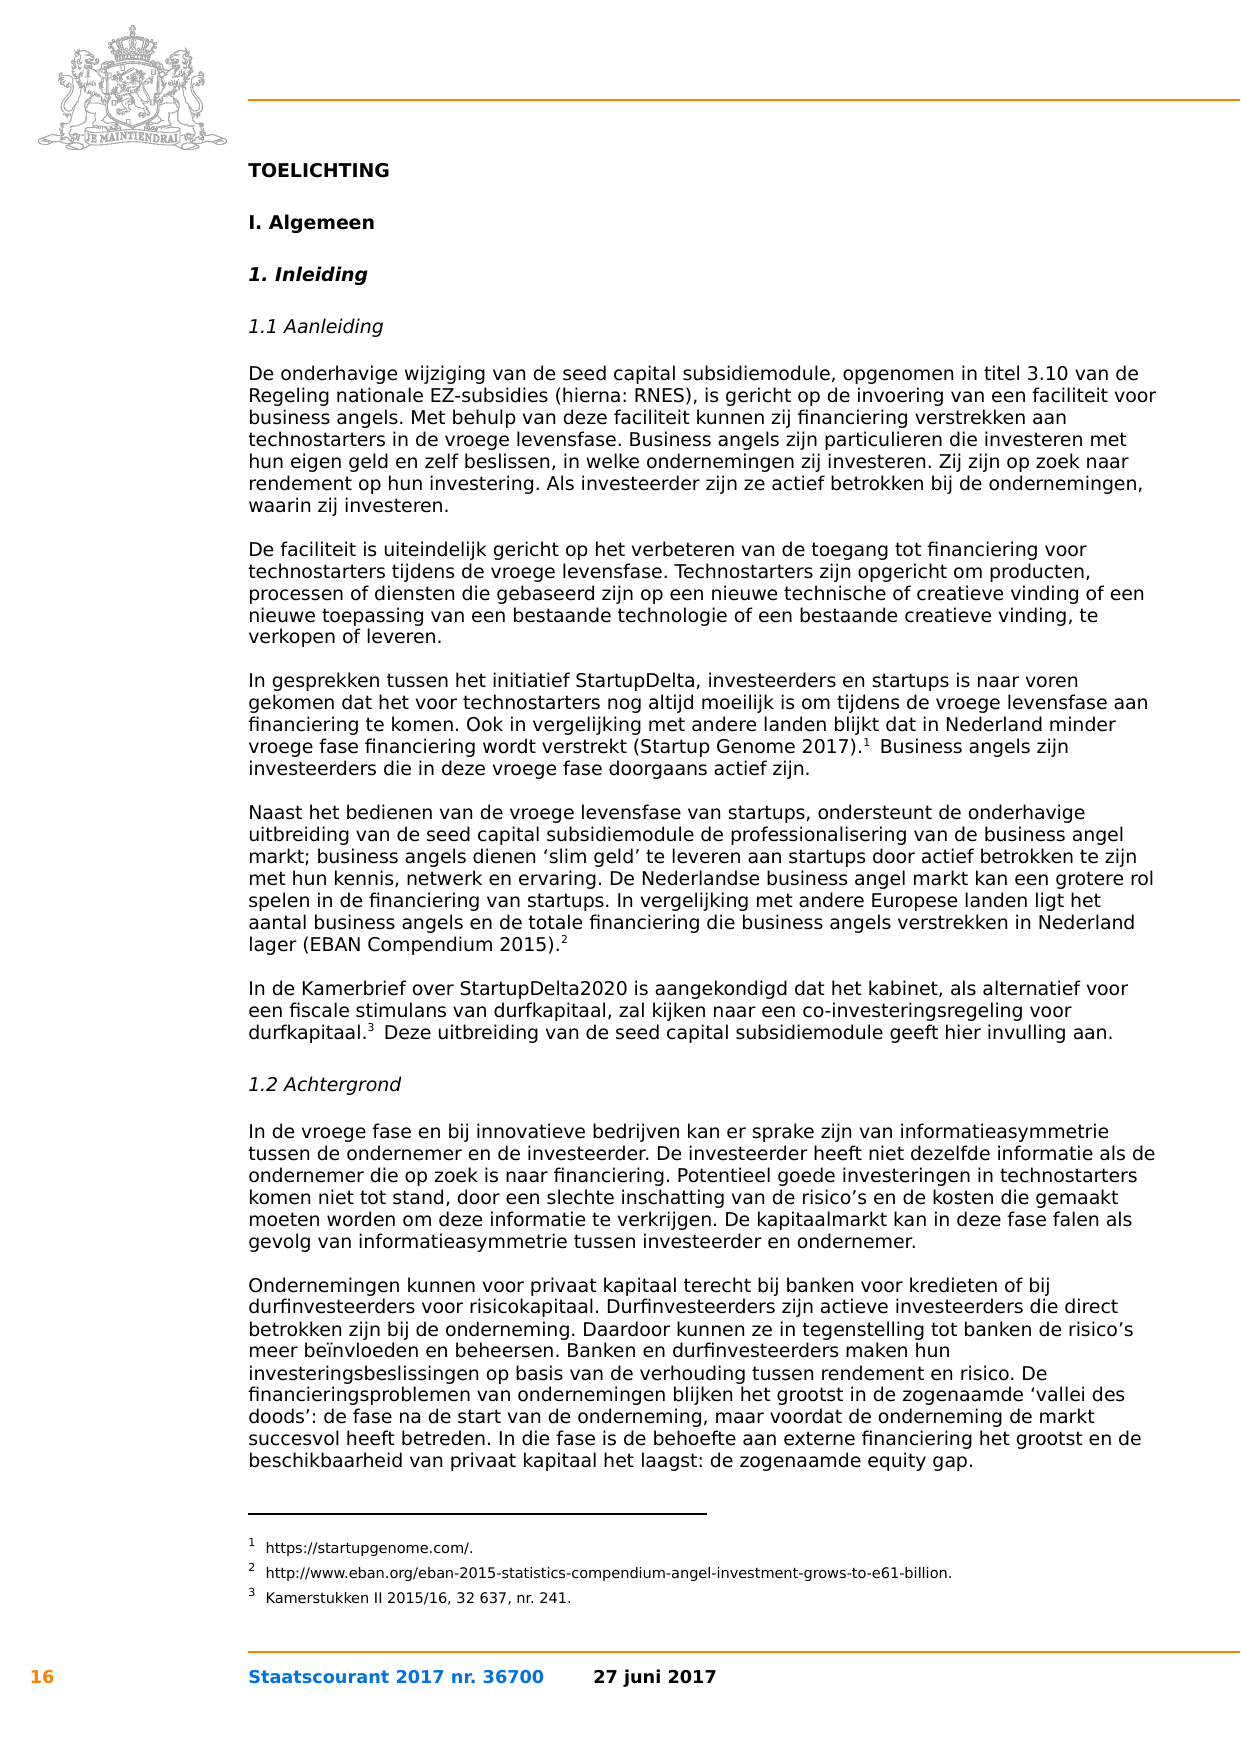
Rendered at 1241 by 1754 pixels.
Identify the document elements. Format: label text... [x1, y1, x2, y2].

subtitle 1. Inleiding [248, 264, 1163, 286]
text In de vroege fase en bij innovatieve bedrijven kan er sprake zijn van informatieasymmetrie tussen de ondernemer en de investeerder. De investeerder heeft niet dezelfde informatie als de ondernemer die op zoek is naar financiering. Potentieel goede investeringen in technostarters komen niet tot stand, door een slechte inschatting van de risico’s en de kosten die gemaakt moeten worden om deze informatie te verkrijgen. De kapitaalmarkt kan in deze fase falen als gevolg van informatieasymmetrie tussen investeerder en ondernemer. [248, 1121, 1163, 1253]
subtitle 1.2 Achtergrond [248, 1074, 1163, 1096]
subtitle TOELICHTING [248, 160, 1163, 182]
text In de Kamerbrief over StartupDelta2020 is aangekondigd dat het kabinet, als alternatief voor een fiscale stimulans van durfkapitaal, zal kijken naar een co-investeringsregeling voor durfkapitaal. Deze uitbreiding van de seed capital subsidiemodule geeft hier invulling aan. [248, 978, 1163, 1044]
text Kamerstukken II 2015/16, 32 637, nr. 241. [248, 1586, 1163, 1608]
text De onderhavige wijziging van de seed capital subsidiemodule, opgenomen in titel 3.10 van de Regeling nationale EZ-subsidies (hierna: RNES), is gericht op de invoering van een faciliteit voor business angels. Met behulp van deze faciliteit kunnen zij financiering verstrekken aan technostarters in de vroege levensfase. Business angels zijn particulieren die investeren met hun eigen geld en zelf beslissen, in welke ondernemingen zij investeren. Zij zijn op zoek naar rendement op hun investering. Als investeerder zijn ze actief betrokken bij de ondernemingen, waarin zij investeren. [248, 363, 1163, 517]
picture [38, 25, 227, 150]
subtitle I. Algemeen [248, 212, 1163, 234]
text De faciliteit is uiteindelijk gericht op het verbeteren van de toegang tot financiering voor technostarters tijdens de vroege levensfase. Technostarters zijn opgericht om producten, processen of diensten die gebaseerd zijn op een nieuwe technische of creatieve vinding of een nieuwe toepassing van een bestaande technologie of een bestaande creatieve vinding, te verkopen of leveren. [248, 538, 1163, 648]
text http://www.eban.org/eban-2015-statistics-compendium-angel-investment-grows-to-e61-billion. [248, 1561, 1163, 1583]
text https://startupgenome.com/. [248, 1536, 1163, 1558]
subtitle 1.1 Aanleiding [248, 316, 1163, 338]
text In gesprekken tussen het initiatief StartupDelta, investeerders en startups is naar voren gekomen dat het voor technostarters nog altijd moeilijk is om tijdens de vroege levensfase aan financiering te komen. Ook in vergelijking met andere landen blijkt dat in Nederland minder vroege fase financiering wordt verstrekt (Startup Genome 2017). Business angels zijn investeerders die in deze vroege fase doorgaans actief zijn. [248, 670, 1163, 780]
text Ondernemingen kunnen voor privaat kapitaal terecht bij banken voor kredieten of bij durfinvesteerders voor risicokapitaal. Durfinvesteerders zijn actieve investeerders die direct betrokken zijn bij de onderneming. Daardoor kunnen ze in tegenstelling tot banken de risico’s meer beïnvloeden en beheersen. Banken en durfinvesteerders maken hun investeringsbeslissingen op basis van de verhouding tussen rendement en risico. De financieringsproblemen van ondernemingen blijken het grootst in de zogenaamde ‘vallei des doods’: de fase na de start van de onderneming, maar voordat de onderneming de markt succesvol heeft betreden. In die fase is de behoefte aan externe financiering het grootst en de beschikbaarheid van privaat kapitaal het laagst: de zogenaamde equity gap. [248, 1274, 1163, 1472]
text Naast het bedienen van de vroege levensfase van startups, ondersteunt de onderhavige uitbreiding van de seed capital subsidiemodule de professionalisering van de business angel markt; business angels dienen ‘slim geld’ te leveren aan startups door actief betrokken te zijn met hun kennis, netwerk en ervaring. De Nederlandse business angel markt kan een grotere rol spelen in de financiering van startups. In vergelijking met andere Europese landen ligt het aantal business angels en de totale financiering die business angels verstrekken in Nederland lager (EBAN Compendium 2015). [248, 802, 1163, 956]
